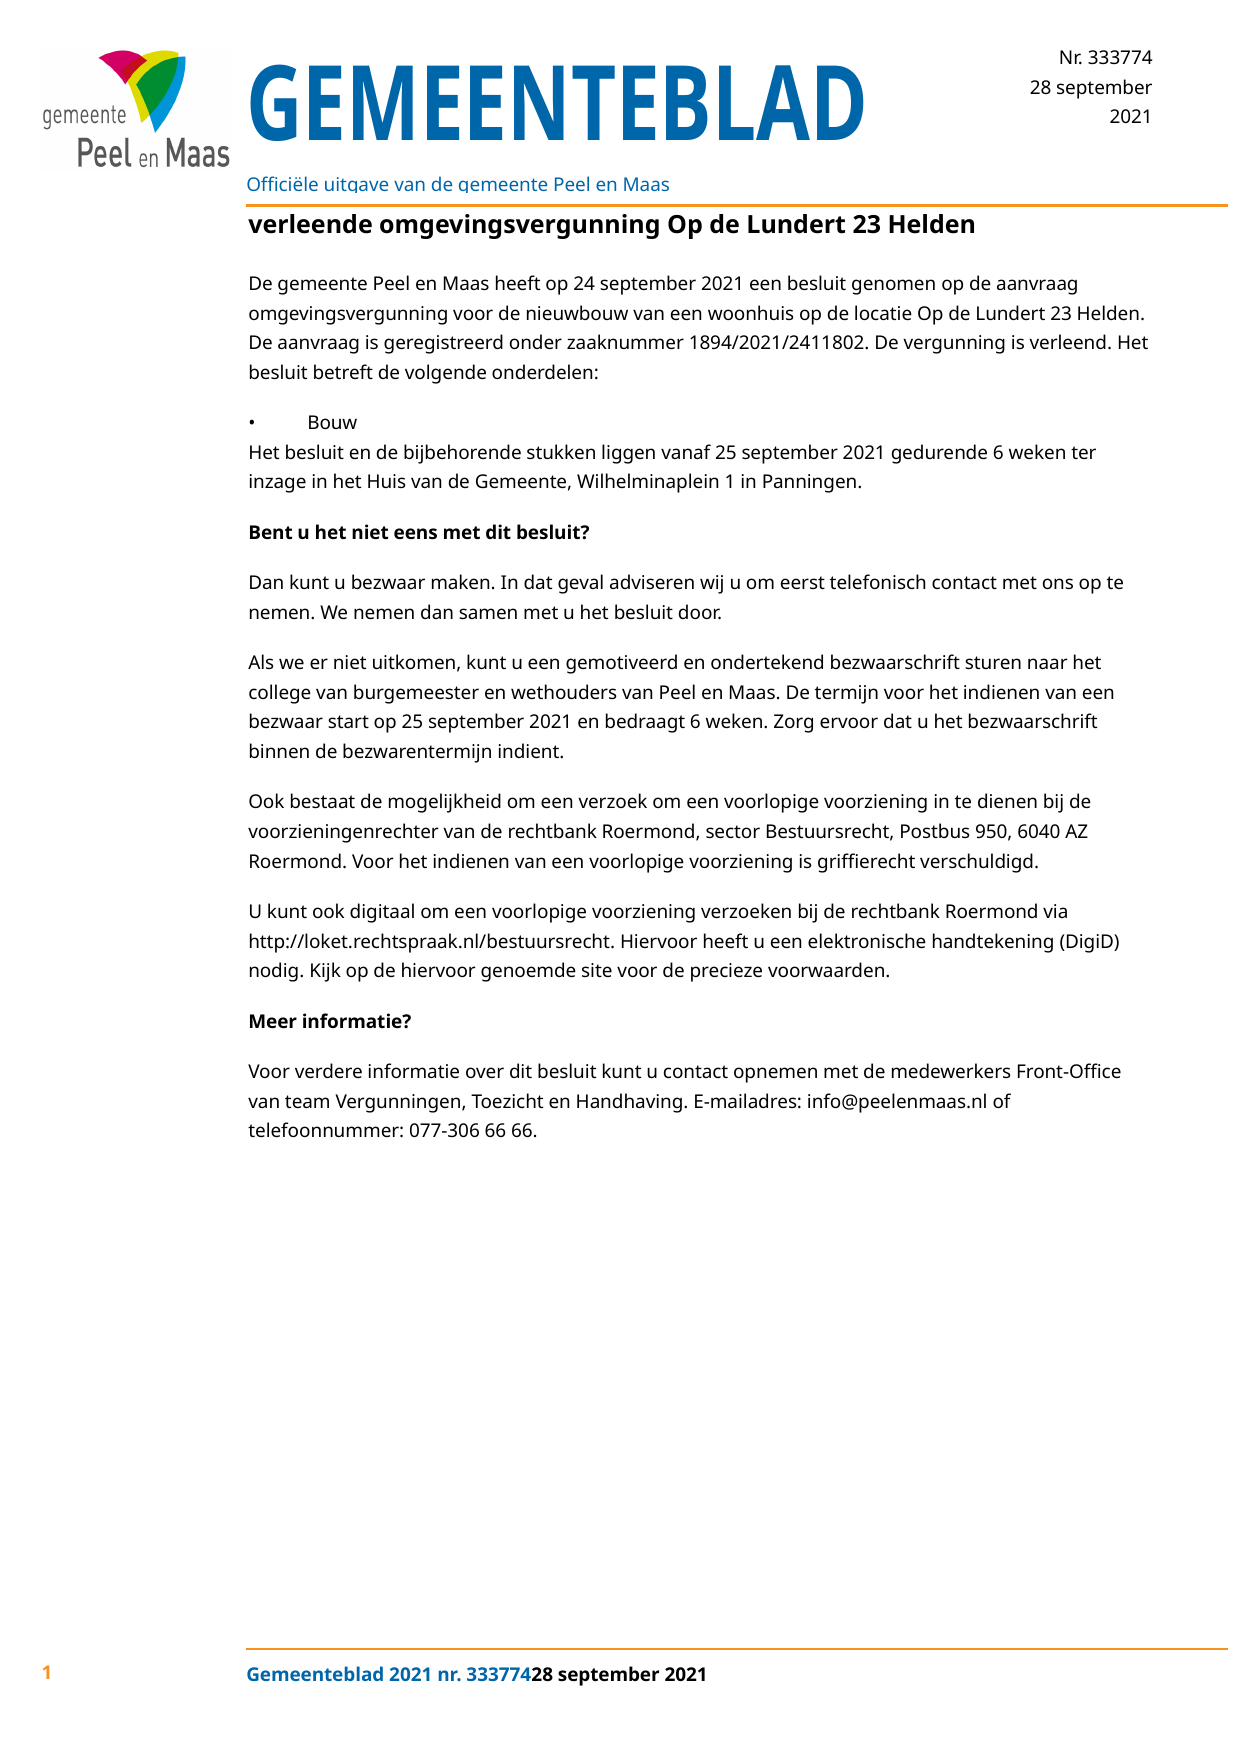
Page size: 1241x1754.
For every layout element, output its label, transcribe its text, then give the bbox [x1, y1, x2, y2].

picture [41, 47, 231, 172]
text Het besluit en de bijbehorende stukken liggen vanaf 25 september 2021 gedurende 6 weken ter inzage in het Huis van de Gemeente, Wilhelminaplein 1 in Panningen. [248, 439, 1152, 494]
text Meer informatie? [248, 1008, 1152, 1033]
list Bouw [248, 409, 1152, 435]
text U kunt ook digitaal om een voorlopige voorziening verzoeken bij de rechtbank Roermond via http://loket.rechtspraak.nl/bestuursrecht. Hiervoor heeft u een elektronische handtekening (DigiD) nodig. Kijk op de hiervoor genoemde site voor de precieze voorwaarden. [248, 898, 1152, 983]
text Voor verdere informatie over dit besluit kunt u contact opnemen met de medewerkers Front-Office van team Vergunningen, Toezicht en Handhaving. E-mailadres: info@peelenmaas.nl of telefoonnummer: 077-306 66 66. [248, 1058, 1152, 1143]
text Ook bestaat de mogelijkheid om een verzoek om een voorlopige voorziening in te dienen bij de voorzieningenrechter van de rechtbank Roermond, sector Bestuursrecht, Postbus 950, 6040 AZ Roermond. Voor het indienen van een voorlopige voorziening is griffierecht verschuldigd. [248, 789, 1152, 873]
text Dan kunt u bezwaar maken. In dat geval adviseren wij u om eerst telefonisch contact met ons op te nemen. We nemen dan samen met u het besluit door. [248, 569, 1152, 625]
text Bent u het niet eens met dit besluit? [248, 519, 1152, 545]
text De gemeente Peel en Maas heeft op 24 september 2021 een besluit genomen op de aanvraag omgevingsvergunning voor de nieuwbouw van een woonhuis op de locatie Op de Lundert 23 Helden. De aanvraag is geregistreerd onder zaaknummer 1894/2021/2411802. De vergunning is verleend. Het besluit betreft de volgende onderdelen: [248, 270, 1152, 385]
text Als we er niet uitkomen, kunt u een gemotiveerd en ondertekend bezwaarschrift sturen naar het college van burgemeester en wethouders van Peel en Maas. De termijn voor het indienen van een bezwaar start op 25 september 2021 en bedraagt 6 weken. Zorg ervoor dat u het bezwaarschrift binnen de bezwarentermijn indient. [248, 649, 1152, 764]
text verleende omgevingsvergunning Op de Lundert 23 Helden [248, 207, 1152, 241]
